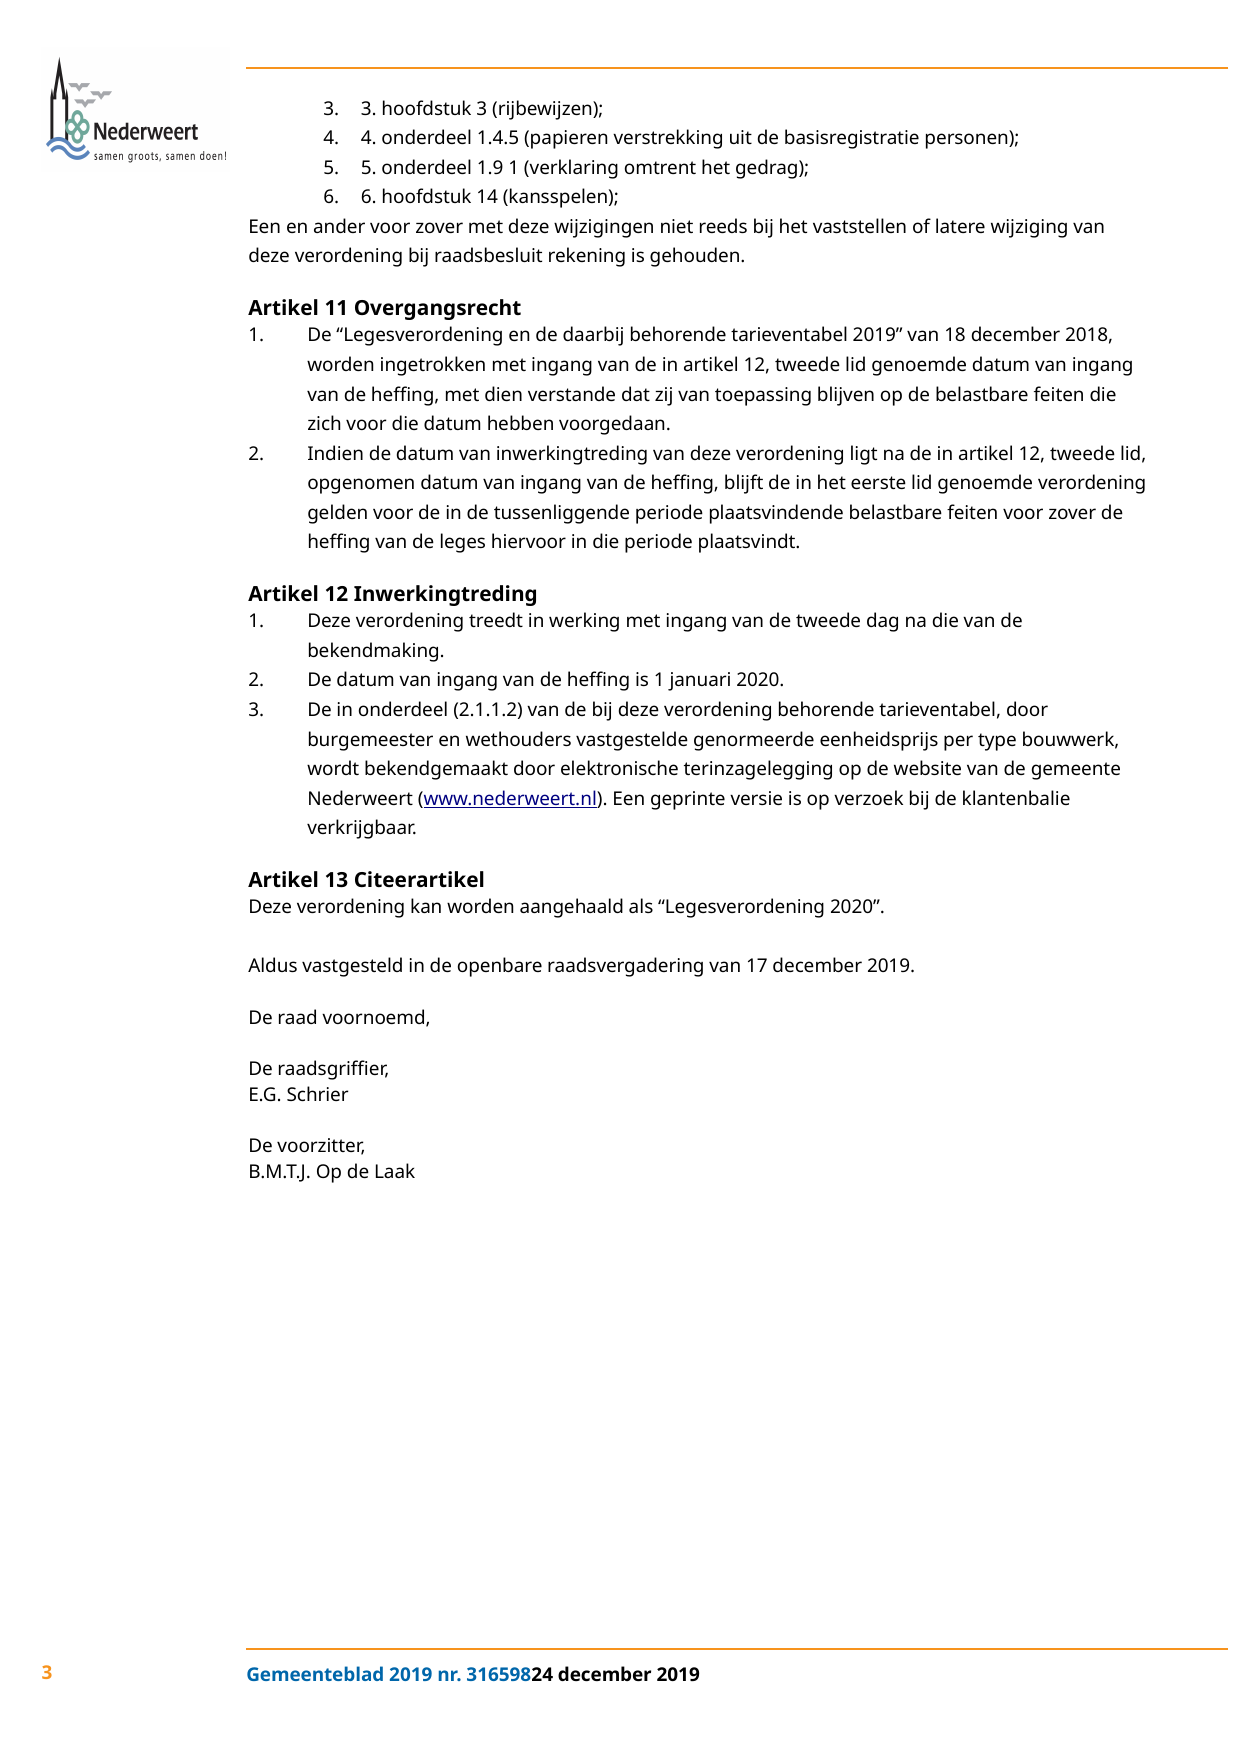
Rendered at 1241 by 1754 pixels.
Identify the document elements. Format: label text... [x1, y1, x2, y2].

list De datum van ingang van de heffing is 1 januari 2020. [248, 667, 1152, 692]
text De raad voornoemd, [248, 1004, 1152, 1030]
list 6. hoofdstuk 14 (kansspelen); [323, 183, 1152, 209]
text Een en ander voor zover met deze wijzigingen niet reeds bij het vaststellen of latere wijziging van deze verordening bij raadsbesluit rekening is gehouden. [248, 213, 1152, 268]
list Indien de datum van inwerkingtreding van deze verordening ligt na de in artikel 12, tweede lid, opgenomen datum van ingang van de heffing, blijft de in het eerste lid genoemde verordening gelden voor de in de tussenliggende periode plaatsvindende belastbare feiten voor zover de heffing van de leges hiervoor in die periode plaatsvindt. [248, 440, 1152, 554]
text De raadsgriffier, [248, 1056, 1152, 1081]
text Deze verordening kan worden aangehaald als “Legesverordening 2020”. [248, 893, 1152, 919]
text Artikel 13 Citeerartikel [248, 865, 1152, 893]
text De voorzitter, [248, 1133, 1152, 1158]
list De “Legesverordening en de daarbij behorende tarieventabel 2019” van 18 december 2018, worden ingetrokken met ingang van de in artikel 12, tweede lid genoemde datum van ingang van de heffing, met dien verstande dat zij van toepassing blijven op de belastbare feiten die zich voor die datum hebben voorgedaan. [248, 322, 1152, 436]
picture [41, 47, 231, 172]
list 4. onderdeel 1.4.5 (papieren verstrekking uit de basisregistratie personen); [323, 124, 1152, 150]
list Deze verordening treedt in werking met ingang van de tweede dag na die van de bekendmaking. [248, 607, 1152, 663]
text Aldus vastgesteld in de openbare raadsvergadering van 17 december 2019. [248, 953, 1152, 978]
text E.G. Schrier [248, 1081, 1152, 1107]
text Artikel 12 Inwerkingtreding [248, 579, 1152, 607]
text B.M.T.J. Op de Laak [248, 1158, 1152, 1184]
list 3. hoofdstuk 3 (rijbewijzen); [323, 95, 1152, 121]
list De in onderdeel (2.1.1.2) van de bij deze verordening behorende tarieventabel, door burgemeester en wethouders vastgestelde genormeerde eenheidsprijs per type bouwwerk, wordt bekendgemaakt door elektronische terinzagelegging op de website van de gemeente Nederweert (www.nederweert.nl). Een geprinte versie is op verzoek bij de klantenbalie verkrijgbaar. [248, 696, 1152, 840]
list 5. onderdeel 1.9 1 (verklaring omtrent het gedrag); [323, 154, 1152, 180]
text Artikel 11 Overgangsrecht [248, 293, 1152, 322]
